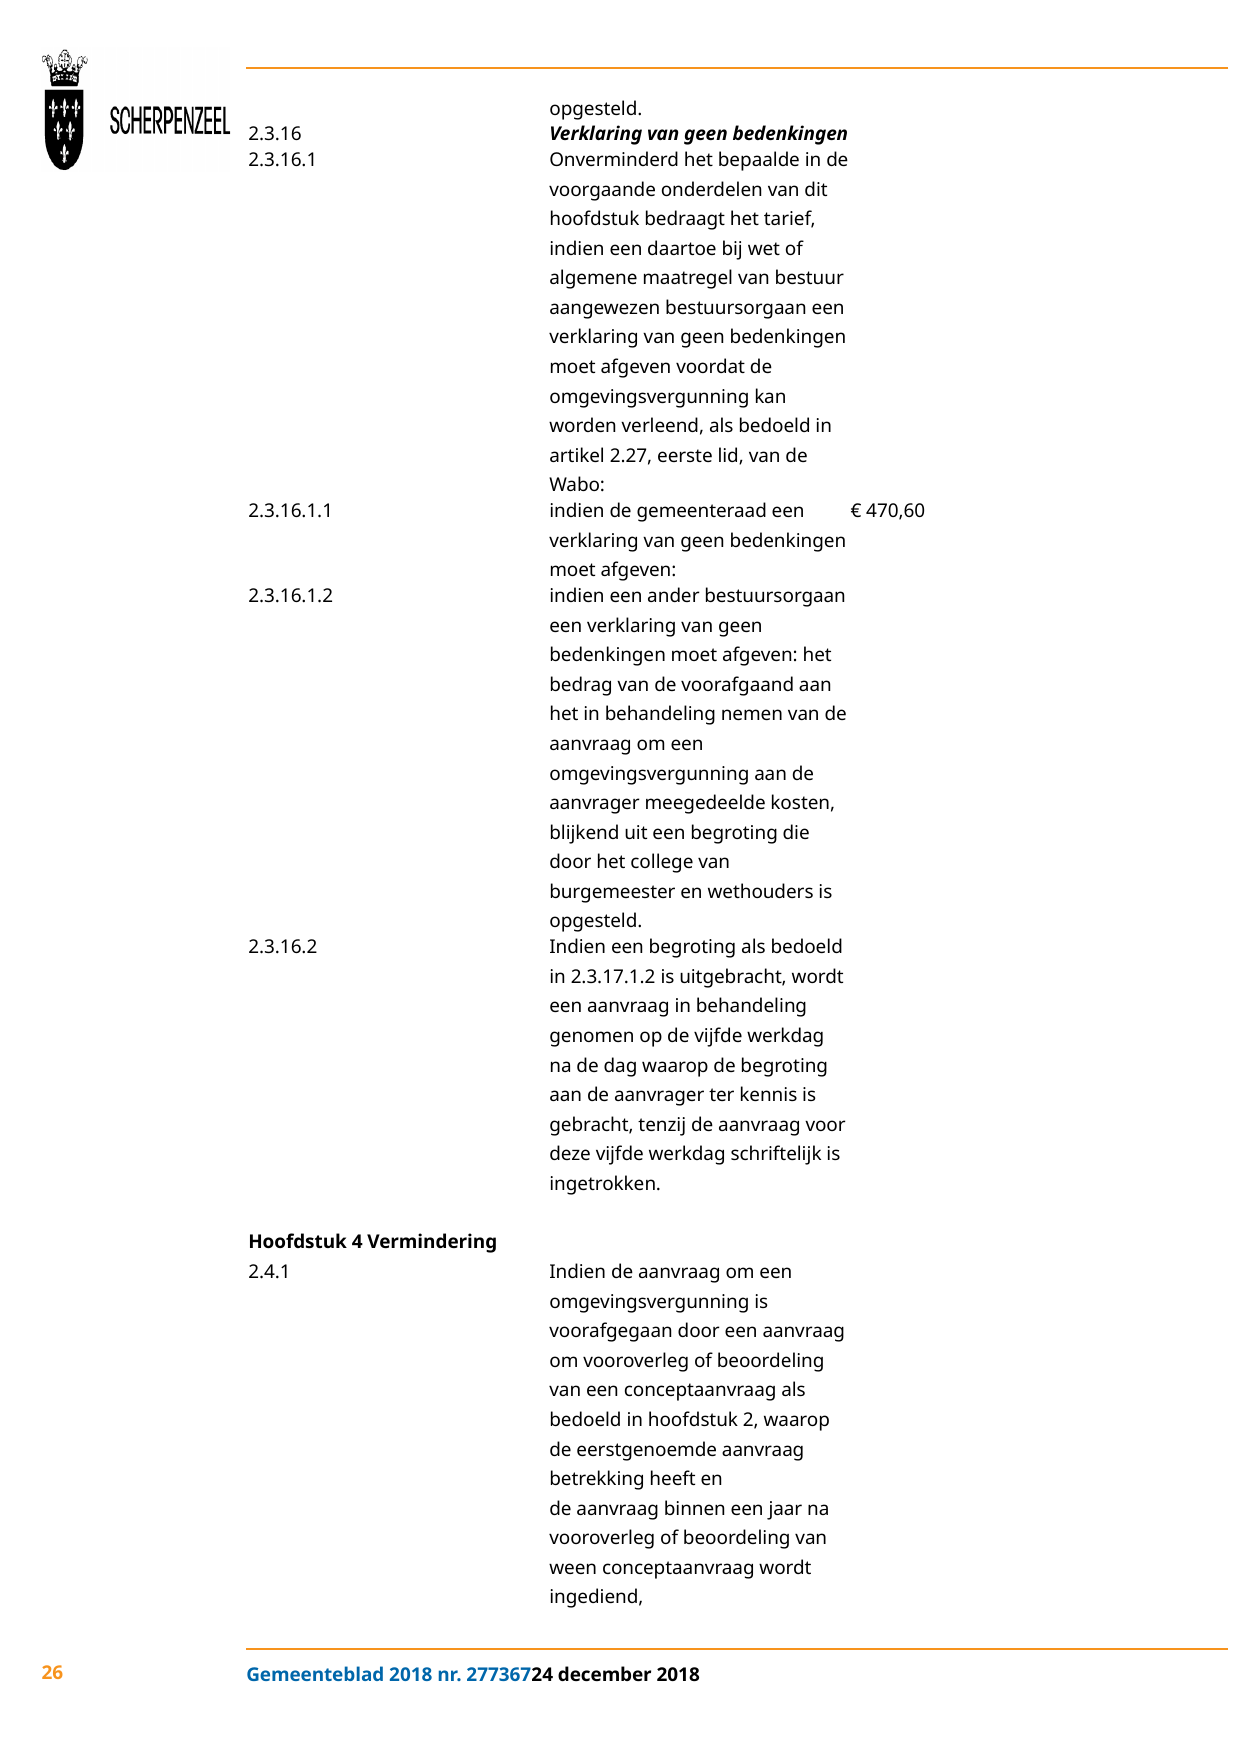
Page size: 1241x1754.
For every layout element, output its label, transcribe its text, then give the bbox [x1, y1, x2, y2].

table_cell 2.3.16.1.1 [248, 498, 549, 582]
table_cell [850, 146, 1152, 497]
table_cell [248, 95, 549, 121]
table_cell indien een ander bestuursorgaan een verklaring van geen bedenkingen moet afgeven: het bedrag van de voorafgaand aan het in behandeling nemen van de aanvraag om een omgevingsvergunning aan de aanvrager meegedeelde kosten, blijkend uit een begroting die door het college van burgemeester en wethouders is opgesteld. [549, 582, 850, 933]
table_cell Verklaring van geen bedenkingen [549, 121, 850, 146]
table_cell 2.3.16.1.2 [248, 582, 549, 933]
table_cell [850, 582, 1152, 933]
table_cell Onverminderd het bepaalde in de voorgaande onderdelen van dit hoofdstuk bedraagt het tarief, indien een daartoe bij wet of algemene maatregel van bestuur aangewezen bestuursorgaan een verklaring van geen bedenkingen moet afgeven voordat de omgevingsvergunning kan worden verleend, als bedoeld in artikel 2.27, eerste lid, van de Wabo: [549, 146, 850, 497]
table_cell [850, 121, 1152, 146]
table_header [850, 1258, 1152, 1609]
table_cell [850, 95, 1152, 121]
table_header 2.4.1 [248, 1258, 549, 1609]
table_cell indien de gemeenteraad een verklaring van geen bedenkingen moet afgeven: [549, 498, 850, 582]
table_cell 2.3.16.1 [248, 146, 549, 497]
table_cell opgesteld. [549, 95, 850, 121]
table_cell 2.3.16.2 [248, 934, 549, 1196]
table_cell 2.3.16 [248, 121, 549, 146]
text Hoofdstuk 4 Vermindering [248, 1229, 1152, 1254]
picture [41, 47, 231, 172]
table_header Indien de aanvraag om een omgevingsvergunning is voorafgegaan door een aanvraag om vooroverleg of beoordeling van een conceptaanvraag als bedoeld in hoofdstuk 2, waarop de eerstgenoemde aanvraag betrekking heeft en de aanvraag binnen een jaar na vooroverleg of beoordeling van ween conceptaanvraag wordt ingediend, [549, 1258, 850, 1609]
table_cell [850, 934, 1152, 1196]
table_cell Indien een begroting als bedoeld in 2.3.17.1.2 is uitgebracht, wordt een aanvraag in behandeling genomen op de vijfde werkdag na de dag waarop de begroting aan de aanvrager ter kennis is gebracht, tenzij de aanvraag voor deze vijfde werkdag schriftelijk is ingetrokken. [549, 934, 850, 1196]
table_cell € 470,60 [850, 498, 1152, 582]
